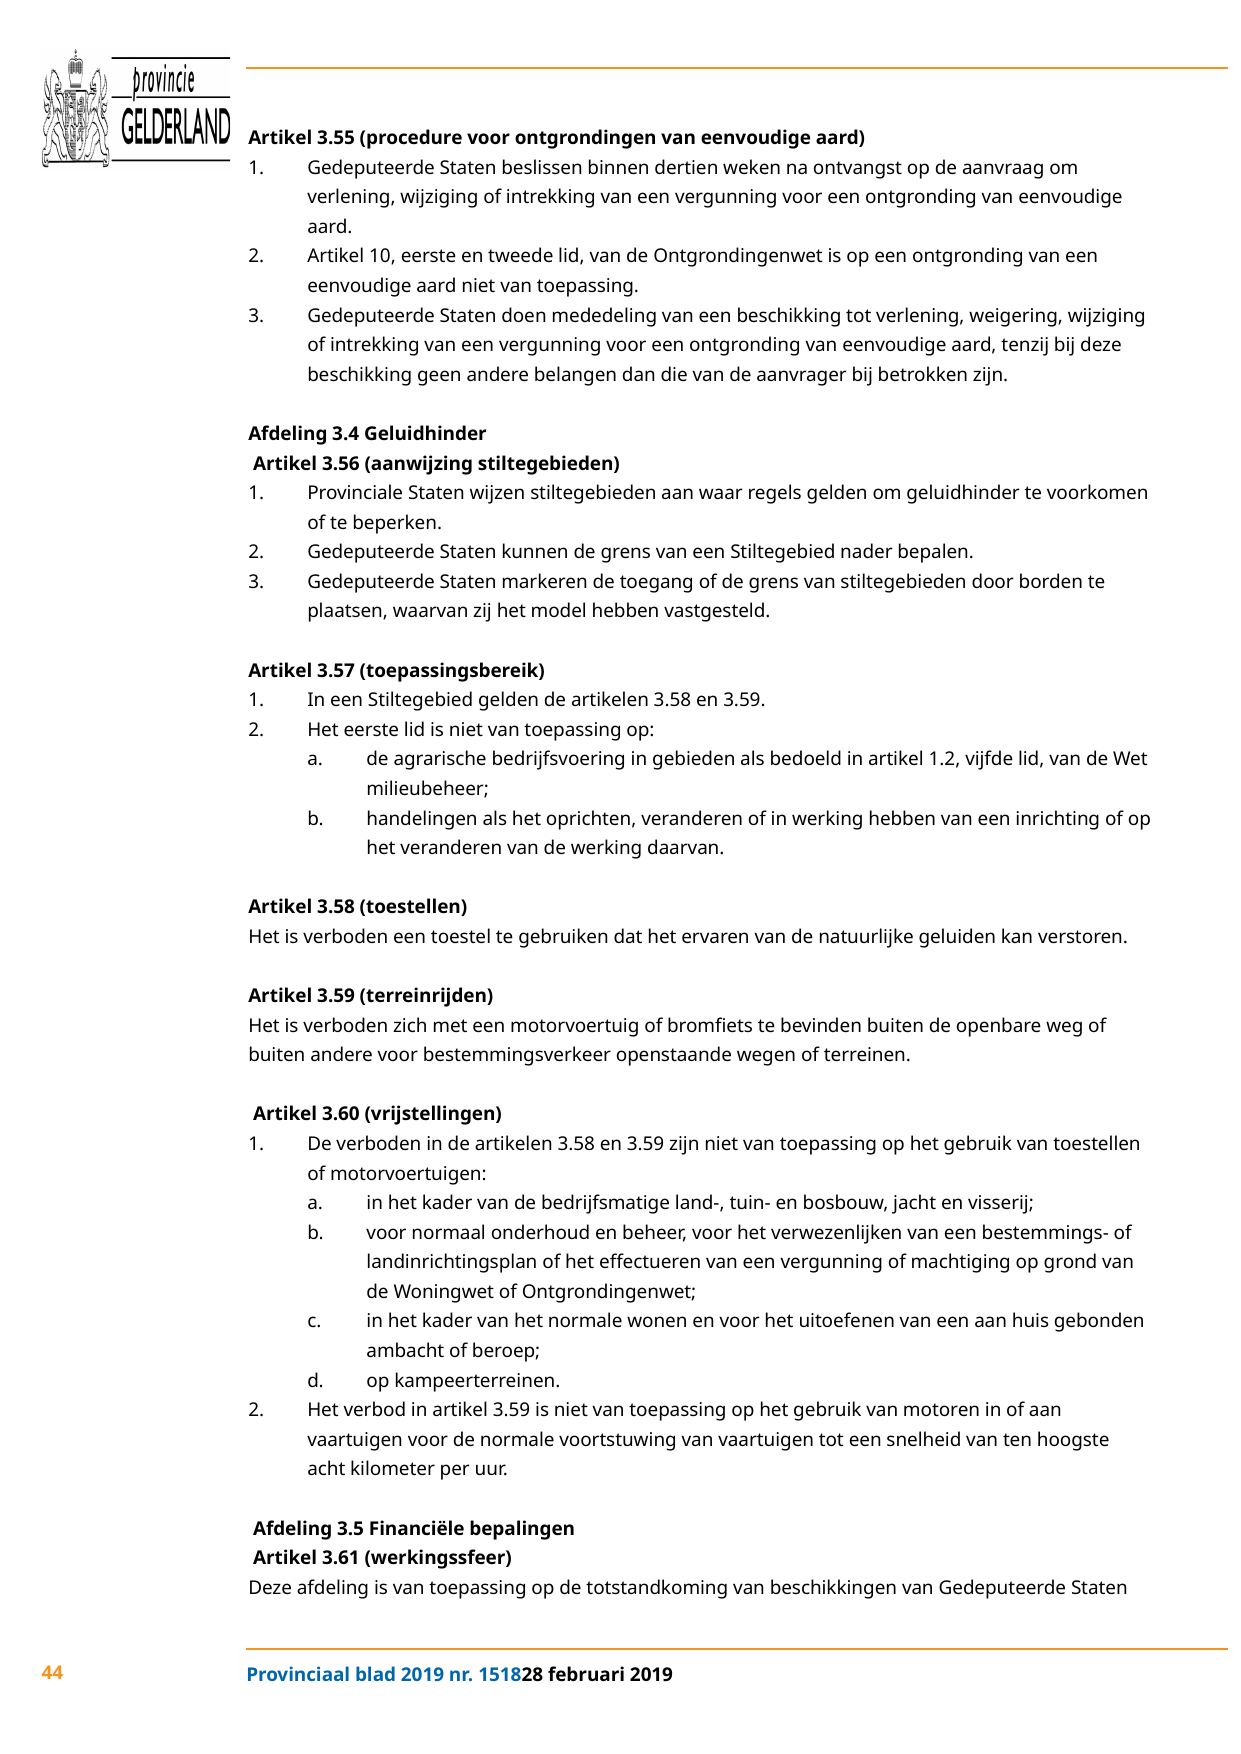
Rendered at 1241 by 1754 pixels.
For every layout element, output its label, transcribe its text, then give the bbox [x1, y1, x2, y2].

text Deze afdeling is van toepassing op de totstandkoming van beschikkingen van Gedeputeerde Staten [248, 1574, 1152, 1600]
list Het eerste lid is niet van toepassing op: [248, 716, 1152, 742]
list Provinciale Staten wijzen stiltegebieden aan waar regels gelden om geluidhinder te voorkomen of te beperken. [248, 479, 1152, 535]
text Het is verboden zich met een motorvoertuig of bromfiets te bevinden buiten de openbare weg of buiten andere voor bestemmingsverkeer openstaande wegen of terreinen. [248, 1012, 1152, 1067]
list in het kader van de bedrijfsmatige land-, tuin- en bosbouw, jacht en visserij; [307, 1189, 1152, 1215]
list voor normaal onderhoud en beheer, voor het verwezenlijken van een bestemmings- of landinrichtingsplan of het effectueren van een vergunning of machtiging op grond van de Woningwet of Ontgrondingenwet; [307, 1219, 1152, 1304]
text Artikel 3.61 (werkingssfeer) [248, 1544, 1152, 1570]
list De verboden in de artikelen 3.58 en 3.59 zijn niet van toepassing op het gebruik van toestellen of motorvoertuigen: [248, 1130, 1152, 1186]
list Gedeputeerde Staten markeren de toegang of de grens van stiltegebieden door borden te plaatsen, waarvan zij het model hebben vastgesteld. [248, 568, 1152, 623]
text Afdeling 3.5 Financiële bepalingen [248, 1515, 1152, 1541]
list In een Stiltegebied gelden de artikelen 3.58 en 3.59. [248, 686, 1152, 712]
list in het kader van het normale wonen en voor het uitoefenen van een aan huis gebonden ambacht of beroep; [307, 1308, 1152, 1363]
list Gedeputeerde Staten doen mededeling van een beschikking tot verlening, weigering, wijziging of intrekking van een vergunning voor een ontgronding van eenvoudige aard, tenzij bij deze beschikking geen andere belangen dan die van de aanvrager bij betrokken zijn. [248, 302, 1152, 387]
picture [41, 47, 231, 172]
text Afdeling 3.4 Geluidhinder [248, 420, 1152, 446]
text Het is verboden een toestel te gebruiken dat het ervaren van de natuurlijke geluiden kan verstoren. [248, 923, 1152, 949]
list Gedeputeerde Staten kunnen de grens van een Stiltegebied nader bepalen. [248, 538, 1152, 564]
text Artikel 3.60 (vrijstellingen) [248, 1101, 1152, 1126]
text Artikel 3.55 (procedure voor ontgrondingen van eenvoudige aard) [248, 124, 1152, 150]
list de agrarische bedrijfsvoering in gebieden als bedoeld in artikel 1.2, vijfde lid, van de Wet milieubeheer; [307, 746, 1152, 801]
list Artikel 10, eerste en tweede lid, van de Ontgrondingenwet is op een ontgronding van een eenvoudige aard niet van toepassing. [248, 243, 1152, 298]
text Artikel 3.57 (toepassingsbereik) [248, 657, 1152, 683]
list handelingen als het oprichten, veranderen of in werking hebben van een inrichting of op het veranderen van de werking daarvan. [307, 805, 1152, 860]
text Artikel 3.59 (terreinrijden) [248, 982, 1152, 1008]
text Artikel 3.56 (aanwijzing stiltegebieden) [248, 450, 1152, 476]
text Artikel 3.58 (toestellen) [248, 893, 1152, 919]
list Gedeputeerde Staten beslissen binnen dertien weken na ontvangst op de aanvraag om verlening, wijziging of intrekking van een vergunning voor een ontgronding van eenvoudige aard. [248, 154, 1152, 239]
list Het verbod in artikel 3.59 is niet van toepassing op het gebruik van motoren in of aan vaartuigen voor de normale voortstuwing van vaartuigen tot een snelheid van ten hoogste acht kilometer per uur. [248, 1396, 1152, 1481]
list op kampeerterreinen. [307, 1367, 1152, 1393]
